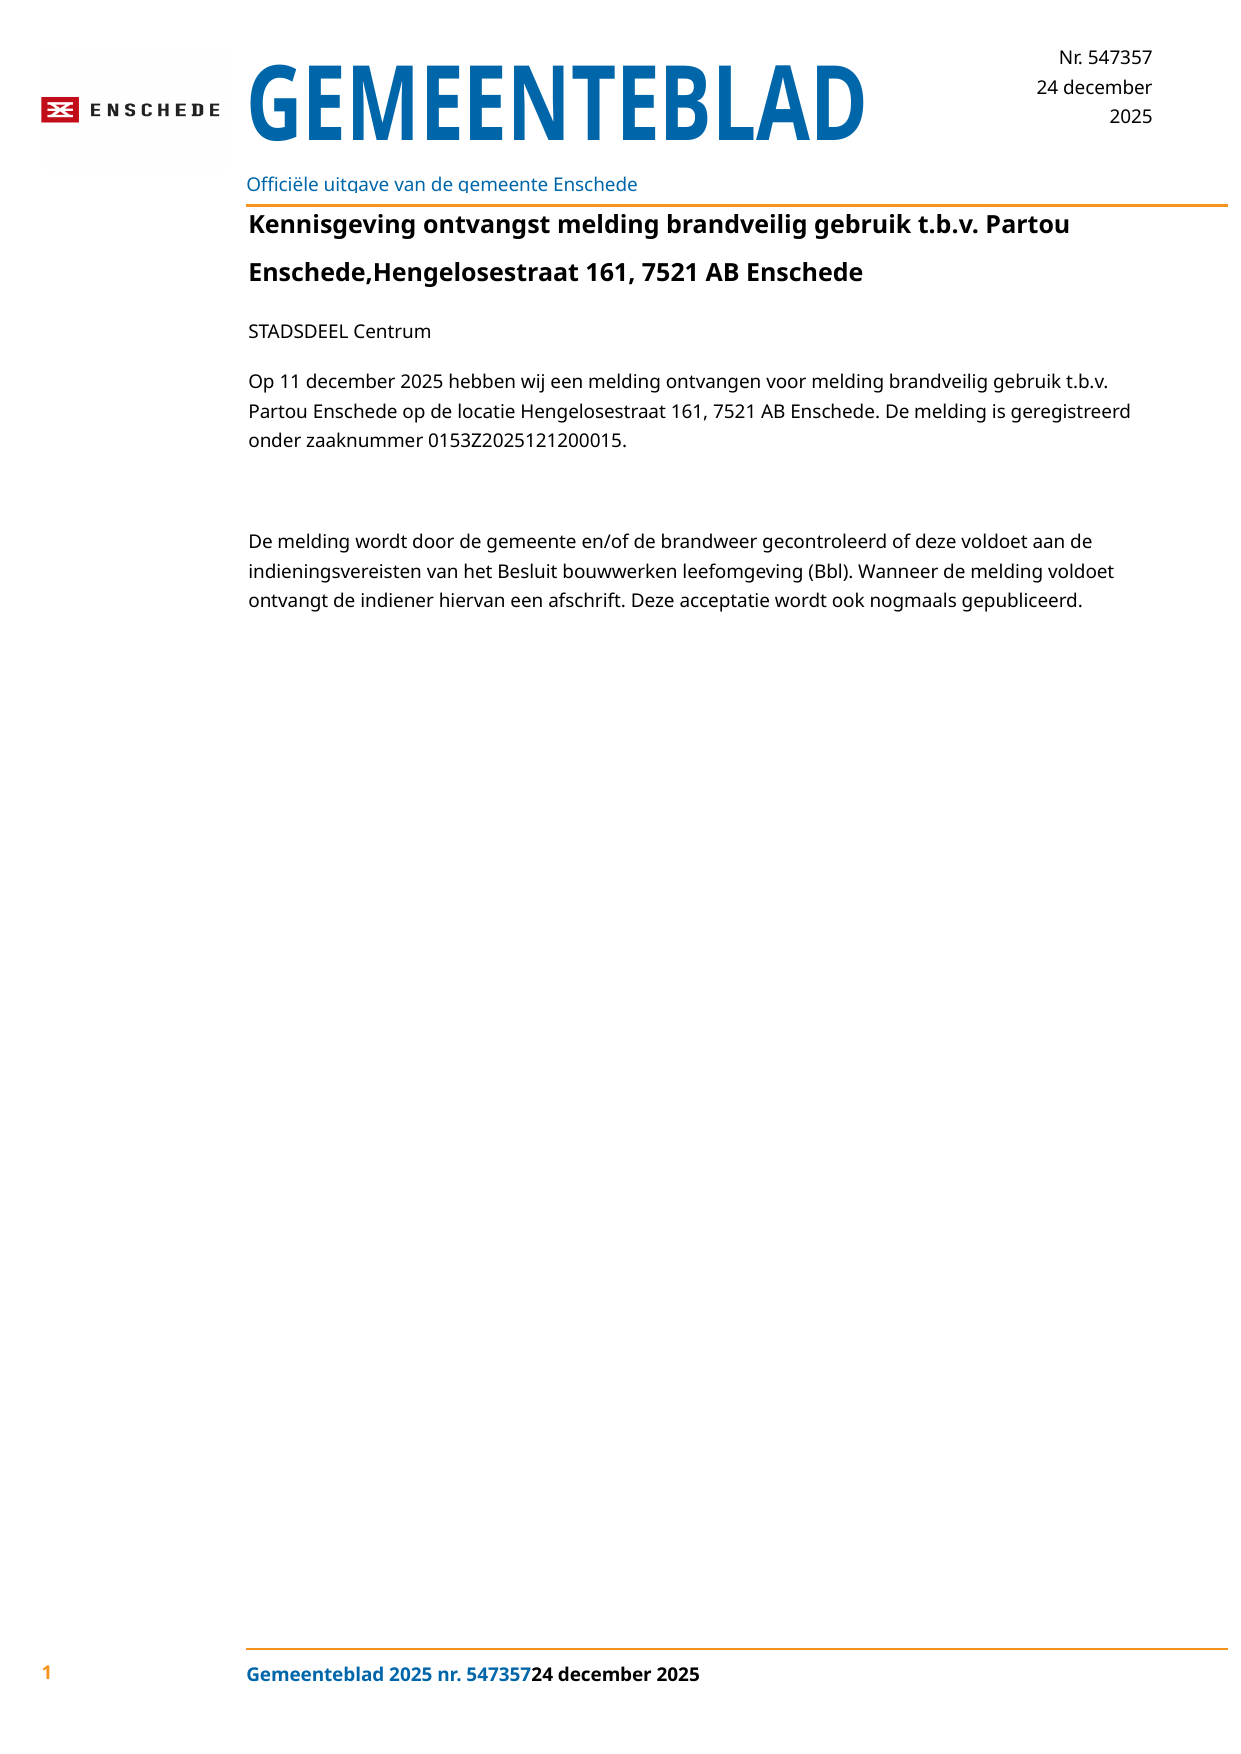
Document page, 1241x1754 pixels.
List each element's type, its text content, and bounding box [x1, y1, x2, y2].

text Op 11 december 2025 hebben wij een melding ontvangen voor melding brandveilig gebruik t.b.v. Partou Enschede op de locatie Hengelosestraat 161, 7521 AB Enschede. De melding is geregistreerd onder zaaknummer 0153Z2025121200015. [248, 368, 1152, 453]
picture [41, 47, 231, 172]
text STADSDEEL Centrum [248, 318, 1152, 344]
text De melding wordt door de gemeente en/of de brandweer gecontroleerd of deze voldoet aan de indieningsvereisten van het Besluit bouwwerken leefomgeving (Bbl). Wanneer de melding voldoet ontvangt de indiener hiervan een afschrift. Deze acceptatie wordt ook nogmaals gepubliceerd. [248, 528, 1152, 613]
text Kennisgeving ontvangst melding brandveilig gebruik t.b.v. Partou Enschede,Hengelosestraat 161, 7521 AB Enschede [248, 207, 1152, 288]
